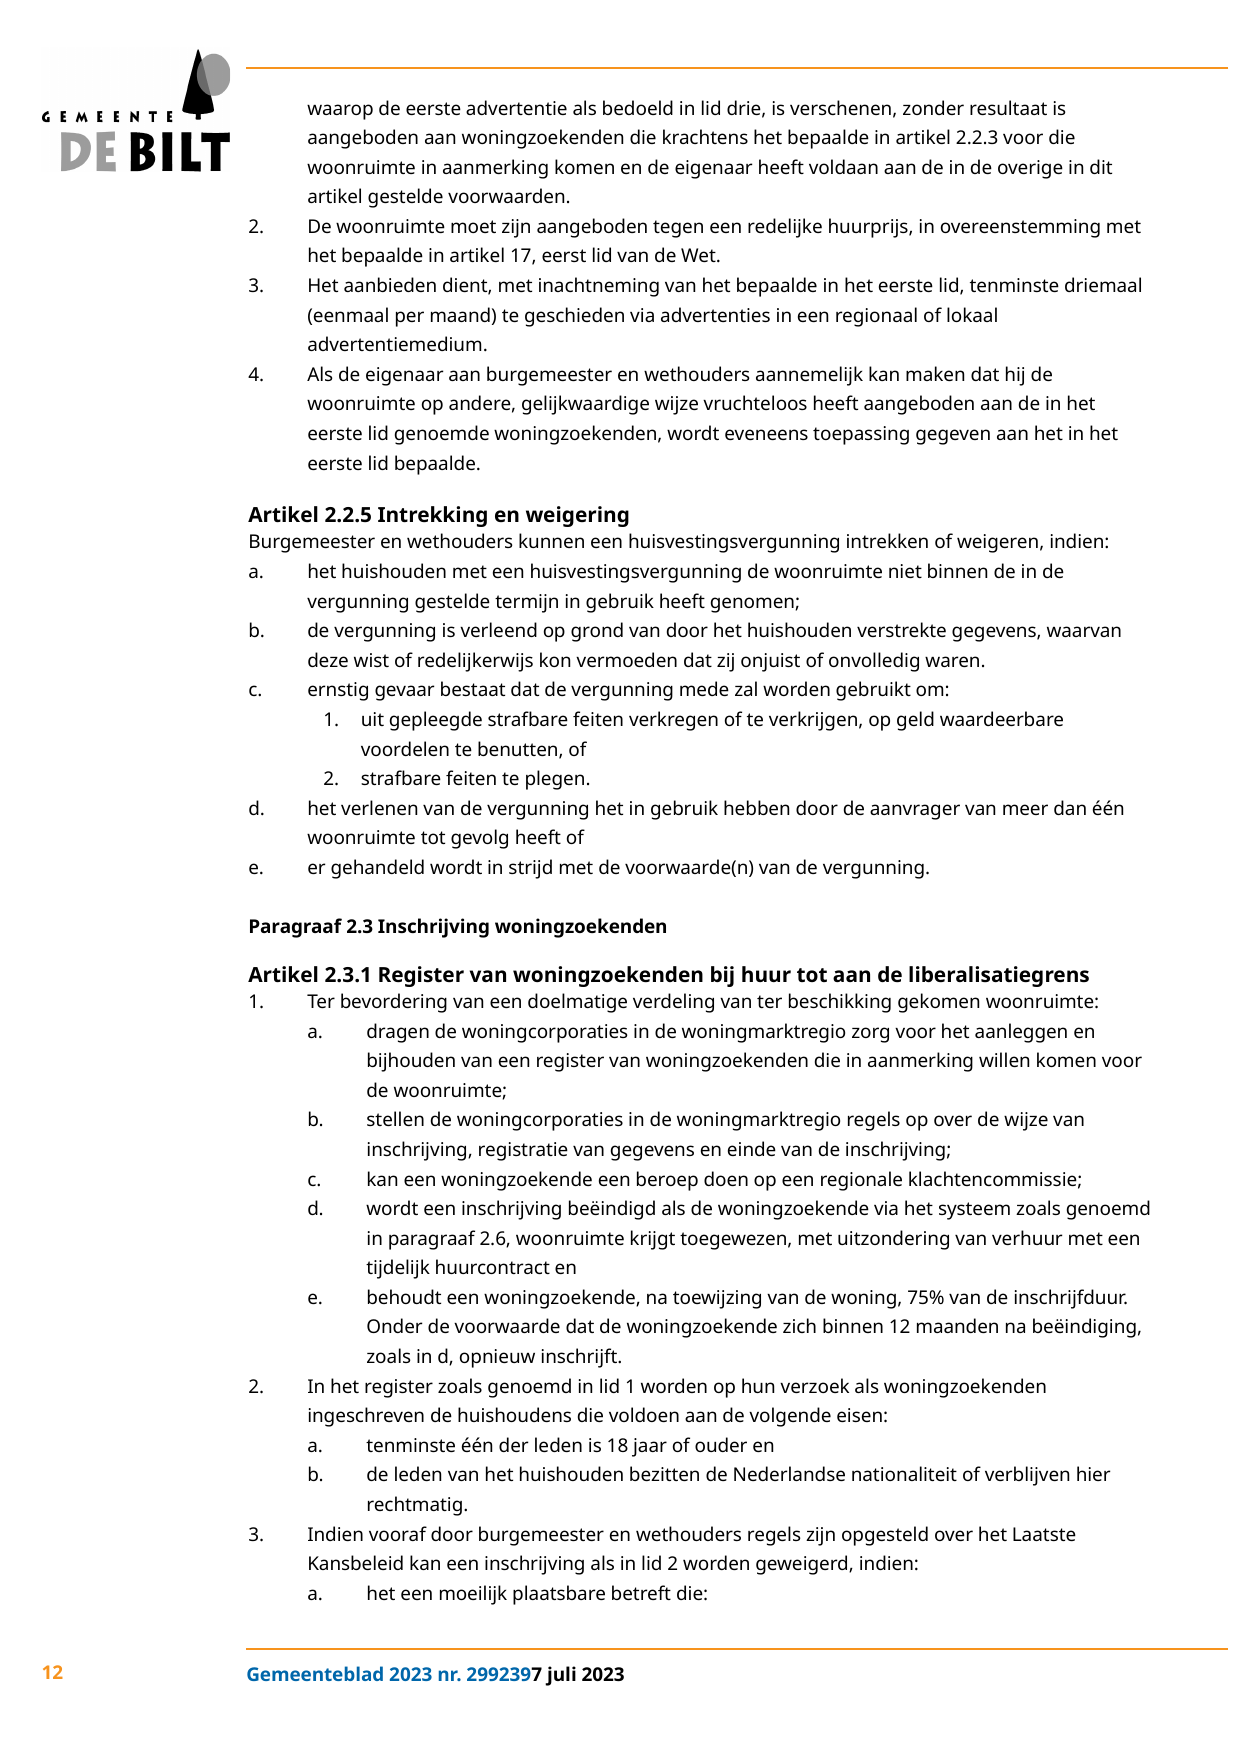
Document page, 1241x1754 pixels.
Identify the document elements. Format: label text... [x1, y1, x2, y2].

list de vergunning is verleend op grond van door het huishouden verstrekte gegevens, waarvan deze wist of redelijkerwijs kon vermoeden dat zij onjuist of onvolledig waren. [248, 617, 1152, 673]
list dragen de woningcorporaties in de woningmarktregio zorg voor het aanleggen en bijhouden van een register van woningzoekenden die in aanmerking willen komen voor de woonruimte; [307, 1018, 1152, 1103]
list Ter bevordering van een doelmatige verdeling van ter beschikking gekomen woonruimte: [248, 988, 1152, 1014]
text Paragraaf 2.3 Inschrijving woningzoekenden [248, 913, 1152, 939]
list het verlenen van de vergunning het in gebruik hebben door de aanvrager van meer dan één woonruimte tot gevolg heeft of [248, 795, 1152, 850]
list stellen de woningcorporaties in de woningmarktregio regels op over de wijze van inschrijving, registratie van gegevens en einde van de inschrijving; [307, 1107, 1152, 1162]
list In het register zoals genoemd in lid 1 worden op hun verzoek als woningzoekenden ingeschreven de huishoudens die voldoen aan de volgende eisen: [248, 1373, 1152, 1428]
list wordt een inschrijving beëindigd als de woningzoekende via het systeem zoals genoemd in paragraaf 2.6, woonruimte krijgt toegewezen, met uitzondering van verhuur met een tijdelijk huurcontract en [307, 1195, 1152, 1280]
list tenminste één der leden is 18 jaar of ouder en [307, 1432, 1152, 1458]
list waarop de eerste advertentie als bedoeld in lid drie, is verschenen, zonder resultaat is aangeboden aan woningzoekenden die krachtens het bepaalde in artikel 2.2.3 voor die woonruimte in aanmerking komen en de eigenaar heeft voldaan aan de in de overige in dit artikel gestelde voorwaarden. [248, 95, 1152, 209]
list uit gepleegde strafbare feiten verkregen of te verkrijgen, op geld waardeerbare voordelen te benutten, of [323, 706, 1152, 761]
list kan een woningzoekende een beroep doen op een regionale klachtencommissie; [307, 1166, 1152, 1191]
list Het aanbieden dient, met inachtneming van het bepaalde in het eerste lid, tenminste driemaal (eenmaal per maand) te geschieden via advertenties in een regionaal of lokaal advertentiemedium. [248, 272, 1152, 357]
list Indien vooraf door burgemeester en wethouders regels zijn opgesteld over het Laatste Kansbeleid kan een inschrijving als in lid 2 worden geweigerd, indien: [248, 1521, 1152, 1576]
list De woonruimte moet zijn aangeboden tegen een redelijke huurprijs, in overeenstemming met het bepaalde in artikel 17, eerst lid van de Wet. [248, 213, 1152, 268]
list het een moeilijk plaatsbare betreft die: [307, 1580, 1152, 1606]
list ernstig gevaar bestaat dat de vergunning mede zal worden gebruikt om: [248, 677, 1152, 702]
list strafbare feiten te plegen. [323, 765, 1152, 791]
picture [41, 47, 231, 172]
list Als de eigenaar aan burgemeester en wethouders aannemelijk kan maken dat hij de woonruimte op andere, gelijkwaardige wijze vruchteloos heeft aangeboden aan de in het eerste lid genoemde woningzoekenden, wordt eveneens toepassing gegeven aan het in het eerste lid bepaalde. [248, 361, 1152, 476]
text Artikel 2.3.1 Register van woningzoekenden bij huur tot aan de liberalisatiegrens [248, 960, 1152, 988]
list behoudt een woningzoekende, na toewijzing van de woning, 75% van de inschrijfduur. Onder de voorwaarde dat de woningzoekende zich binnen 12 maanden na beëindiging, zoals in d, opnieuw inschrijft. [307, 1284, 1152, 1369]
list er gehandeld wordt in strijd met de voorwaarde(n) van de vergunning. [248, 854, 1152, 880]
text Artikel 2.2.5 Intrekking en weigering [248, 500, 1152, 529]
list het huishouden met een huisvestingsvergunning de woonruimte niet binnen de in de vergunning gestelde termijn in gebruik heeft genomen; [248, 558, 1152, 613]
list de leden van het huishouden bezitten de Nederlandse nationaliteit of verblijven hier rechtmatig. [307, 1462, 1152, 1517]
text Burgemeester en wethouders kunnen een huisvestingsvergunning intrekken of weigeren, indien: [248, 529, 1152, 554]
